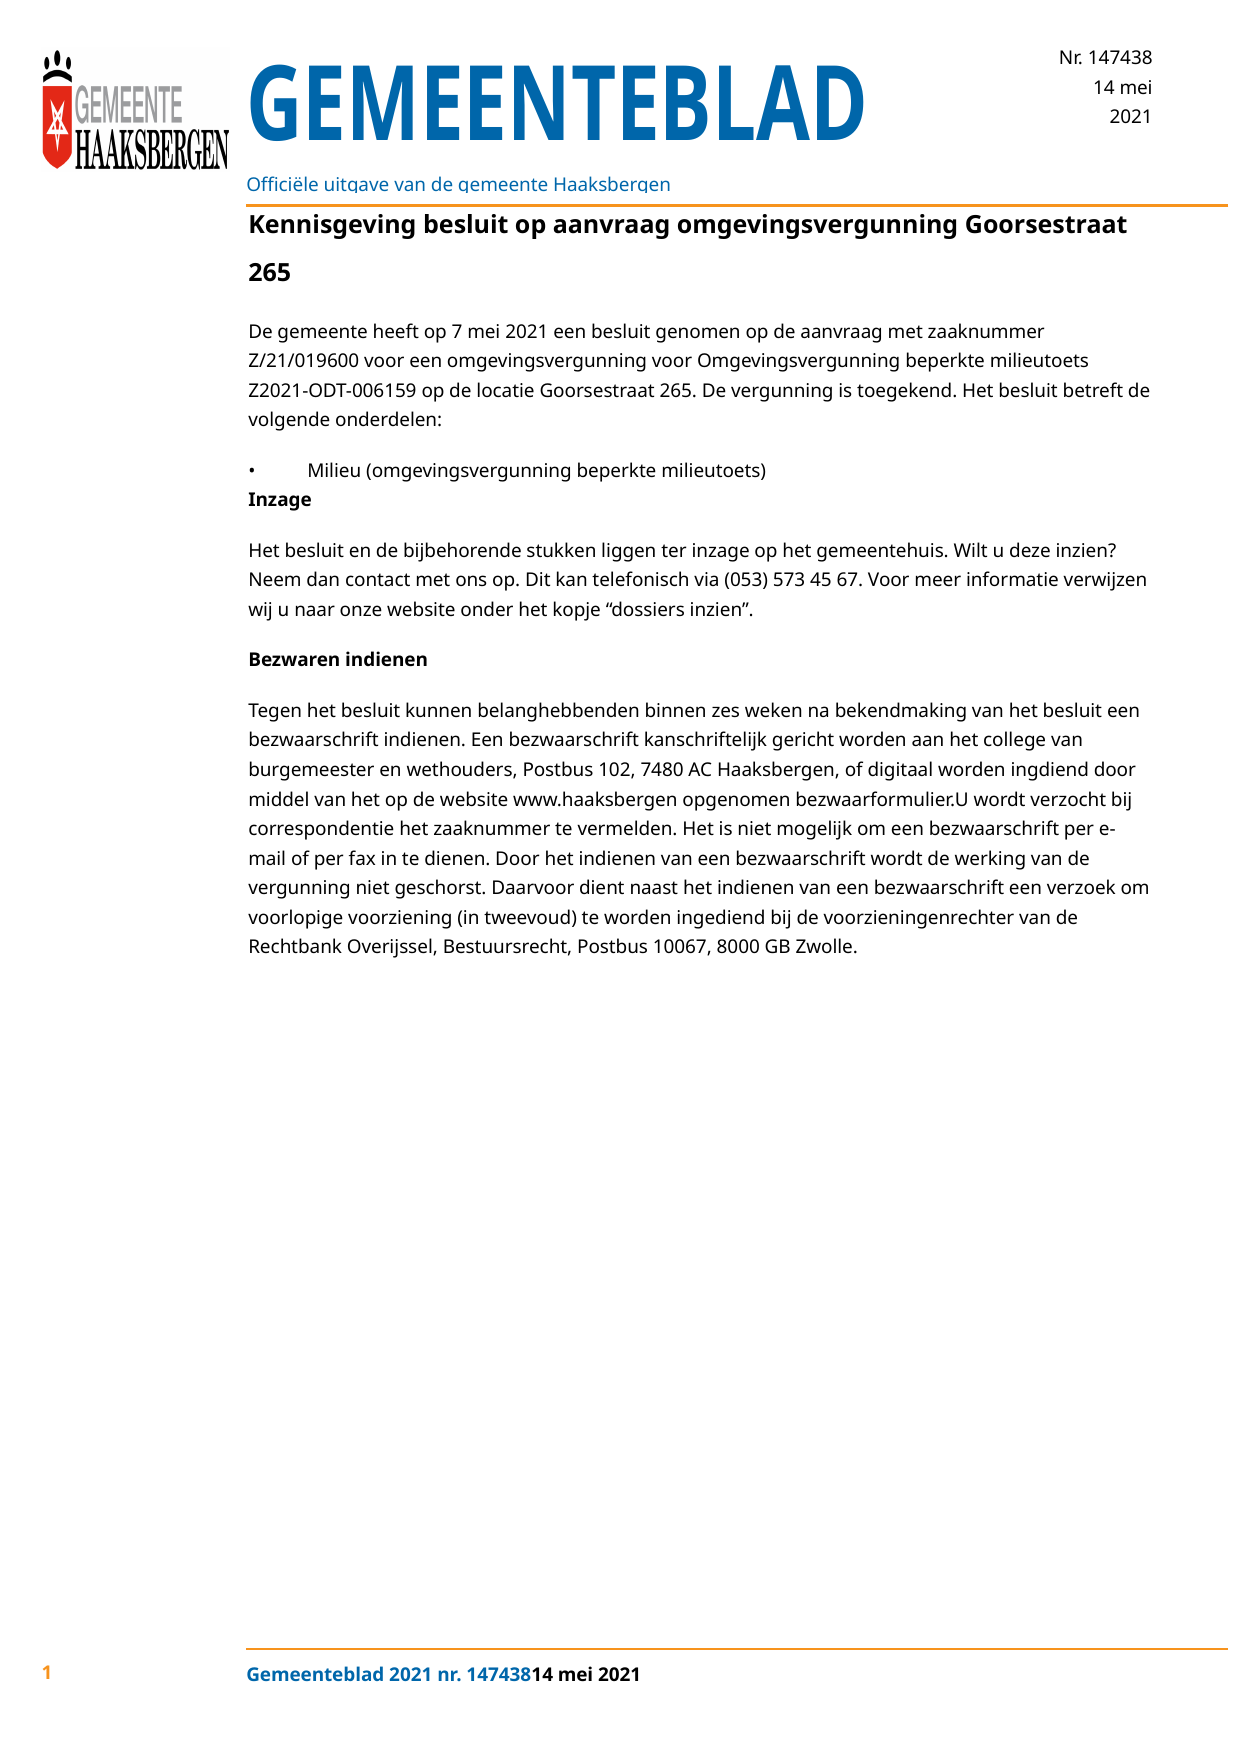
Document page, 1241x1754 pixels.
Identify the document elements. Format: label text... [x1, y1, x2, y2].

text Het besluit en de bijbehorende stukken liggen ter inzage op het gemeentehuis. Wilt u deze inzien? Neem dan contact met ons op. Dit kan telefonisch via (053) 573 45 67. Voor meer informatie verwijzen wij u naar onze website onder het kopje “dossiers inzien”. [248, 537, 1152, 622]
text Kennisgeving besluit op aanvraag omgevingsvergunning Goorsestraat 265 [248, 207, 1152, 288]
text Inzage [248, 487, 1152, 512]
text Bezwaren indienen [248, 647, 1152, 672]
text De gemeente heeft op 7 mei 2021 een besluit genomen op de aanvraag met zaaknummer Z/21/019600 voor een omgevingsvergunning voor Omgevingsvergunning beperkte milieutoets Z2021-ODT-006159 op de locatie Goorsestraat 265. De vergunning is toegekend. Het besluit betreft de volgende onderdelen: [248, 318, 1152, 432]
list Milieu (omgevingsvergunning beperkte milieutoets) [248, 457, 1152, 483]
text Tegen het besluit kunnen belanghebbenden binnen zes weken na bekendmaking van het besluit een bezwaarschrift indienen. Een bezwaarschrift kanschriftelijk gericht worden aan het college van burgemeester en wethouders, Postbus 102, 7480 AC Haaksbergen, of digitaal worden ingdiend door middel van het op de website www.haaksbergen opgenomen bezwaarformulier.U wordt verzocht bij correspondentie het zaaknummer te vermelden. Het is niet mogelijk om een bezwaarschrift per e-mail of per fax in te dienen. Door het indienen van een bezwaarschrift wordt de werking van de vergunning niet geschorst. Daarvoor dient naast het indienen van een bezwaarschrift een verzoek om voorlopige voorziening (in tweevoud) te worden ingediend bij de voorzieningenrechter van de Rechtbank Overijssel, Bestuursrecht, Postbus 10067, 8000 GB Zwolle. [248, 697, 1152, 959]
picture [41, 47, 231, 172]
